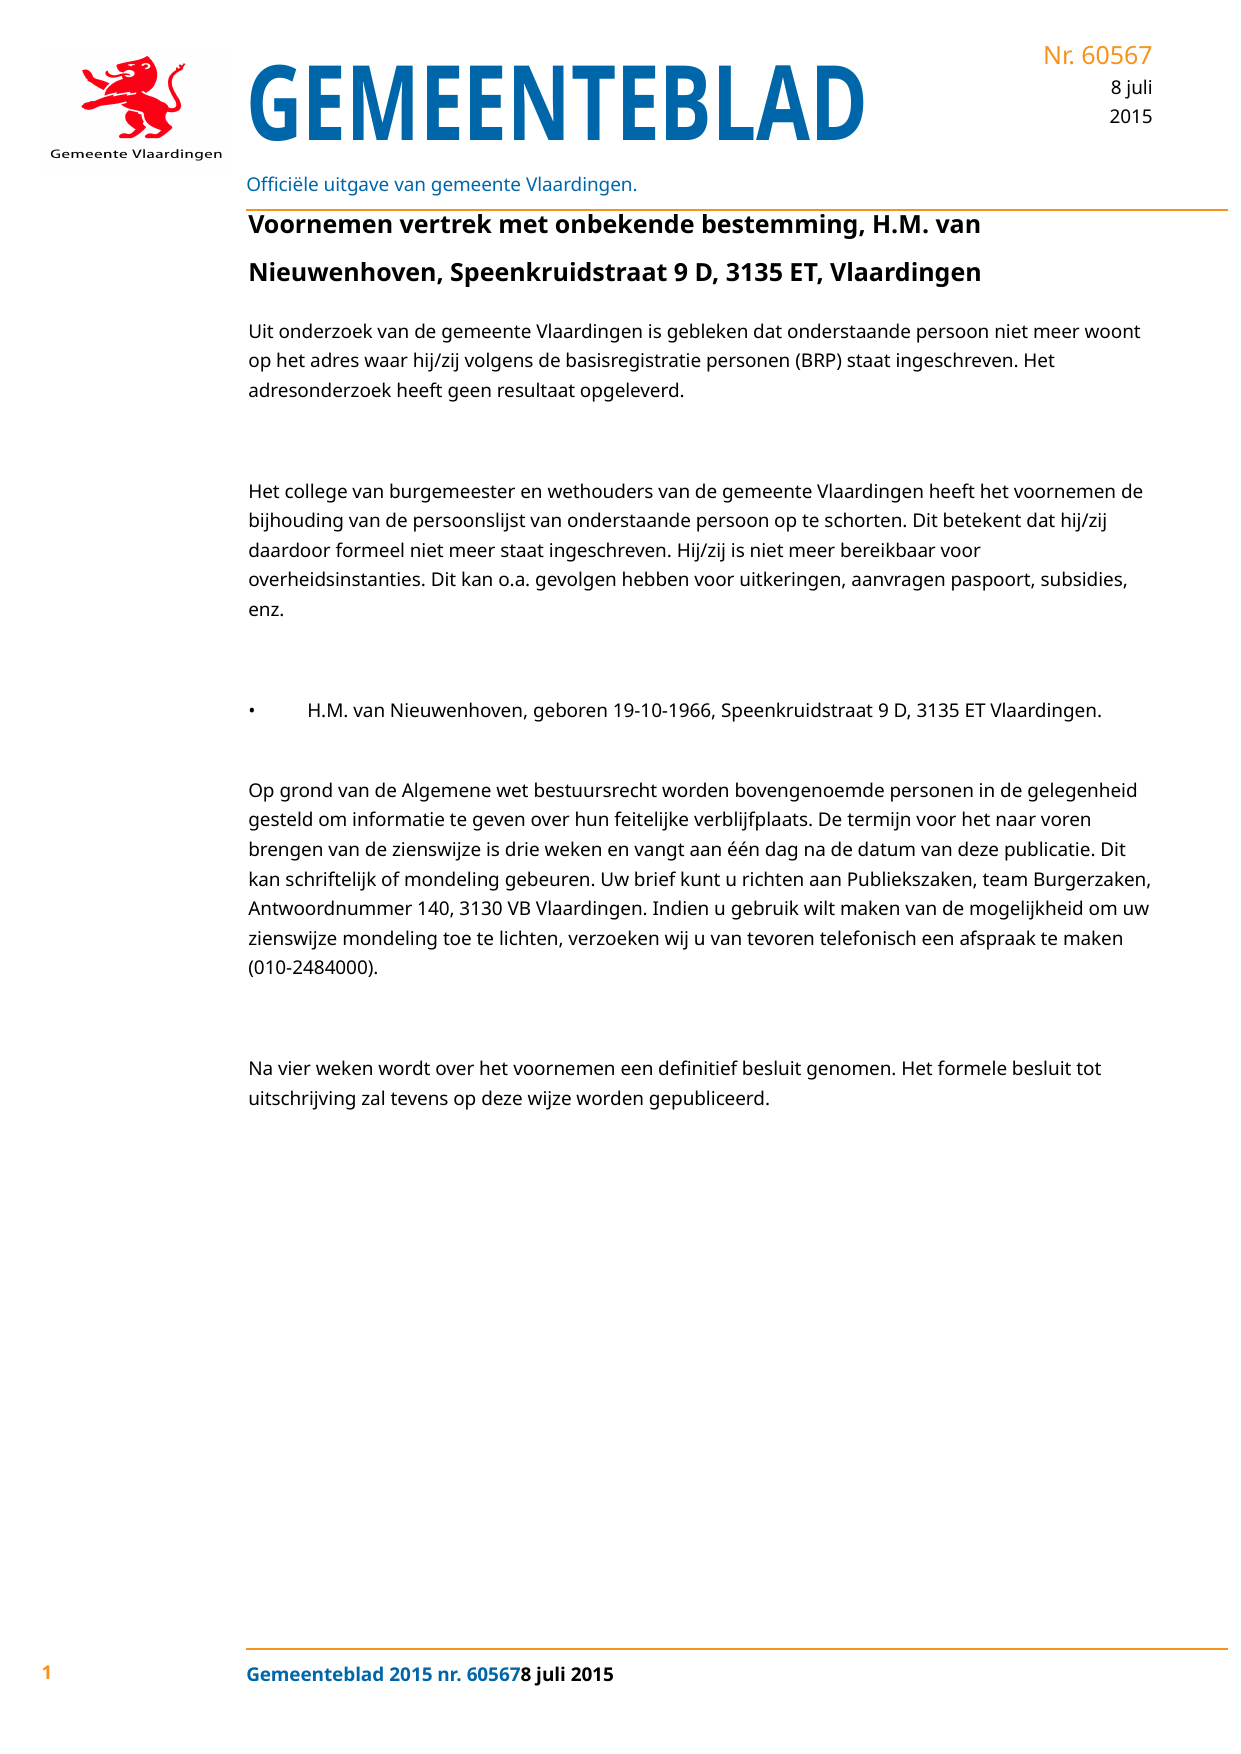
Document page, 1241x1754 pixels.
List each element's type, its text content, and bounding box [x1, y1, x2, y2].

list H.M. van Nieuwenhoven, geboren 19-10-1966, Speenkruidstraat 9 D, 3135 ET Vlaardingen. [248, 697, 1152, 723]
text Uit onderzoek van de gemeente Vlaardingen is gebleken dat onderstaande persoon niet meer woont op het adres waar hij/zij volgens de basisregistratie personen (BRP) staat ingeschreven. Het adresonderzoek heeft geen resultaat opgeleverd. [248, 318, 1152, 403]
picture [41, 47, 231, 172]
text Na vier weken wordt over het voornemen een definitief besluit genomen. Het formele besluit tot uitschrijving zal tevens op deze wijze worden gepubliceerd. [248, 1055, 1152, 1111]
text Op grond van de Algemene wet bestuursrecht worden bovengenoemde personen in de gelegenheid gesteld om informatie te geven over hun feitelijke verblijfplaats. De termijn voor het naar voren brengen van de zienswijze is drie weken en vangt aan één dag na de datum van deze publicatie. Dit kan schriftelijk of mondeling gebeuren. Uw brief kunt u richten aan Publiekszaken, team Burgerzaken, Antwoordnummer 140, 3130 VB Vlaardingen. Indien u gebruik wilt maken van de mogelijkheid om uw zienswijze mondeling toe te lichten, verzoeken wij u van tevoren telefonisch een afspraak te maken (010-2484000). [248, 777, 1152, 980]
text Het college van burgemeester en wethouders van de gemeente Vlaardingen heeft het voornemen de bijhouding van de persoonslijst van onderstaande persoon op te schorten. Dit betekent dat hij/zij daardoor formeel niet meer staat ingeschreven. Hij/zij is niet meer bereikbaar voor overheidsinstanties. Dit kan o.a. gevolgen hebben voor uitkeringen, aanvragen paspoort, subsidies, enz. [248, 478, 1152, 622]
text Voornemen vertrek met onbekende bestemming, H.M. van Nieuwenhoven, Speenkruidstraat 9 D, 3135 ET, Vlaardingen [248, 211, 1152, 288]
